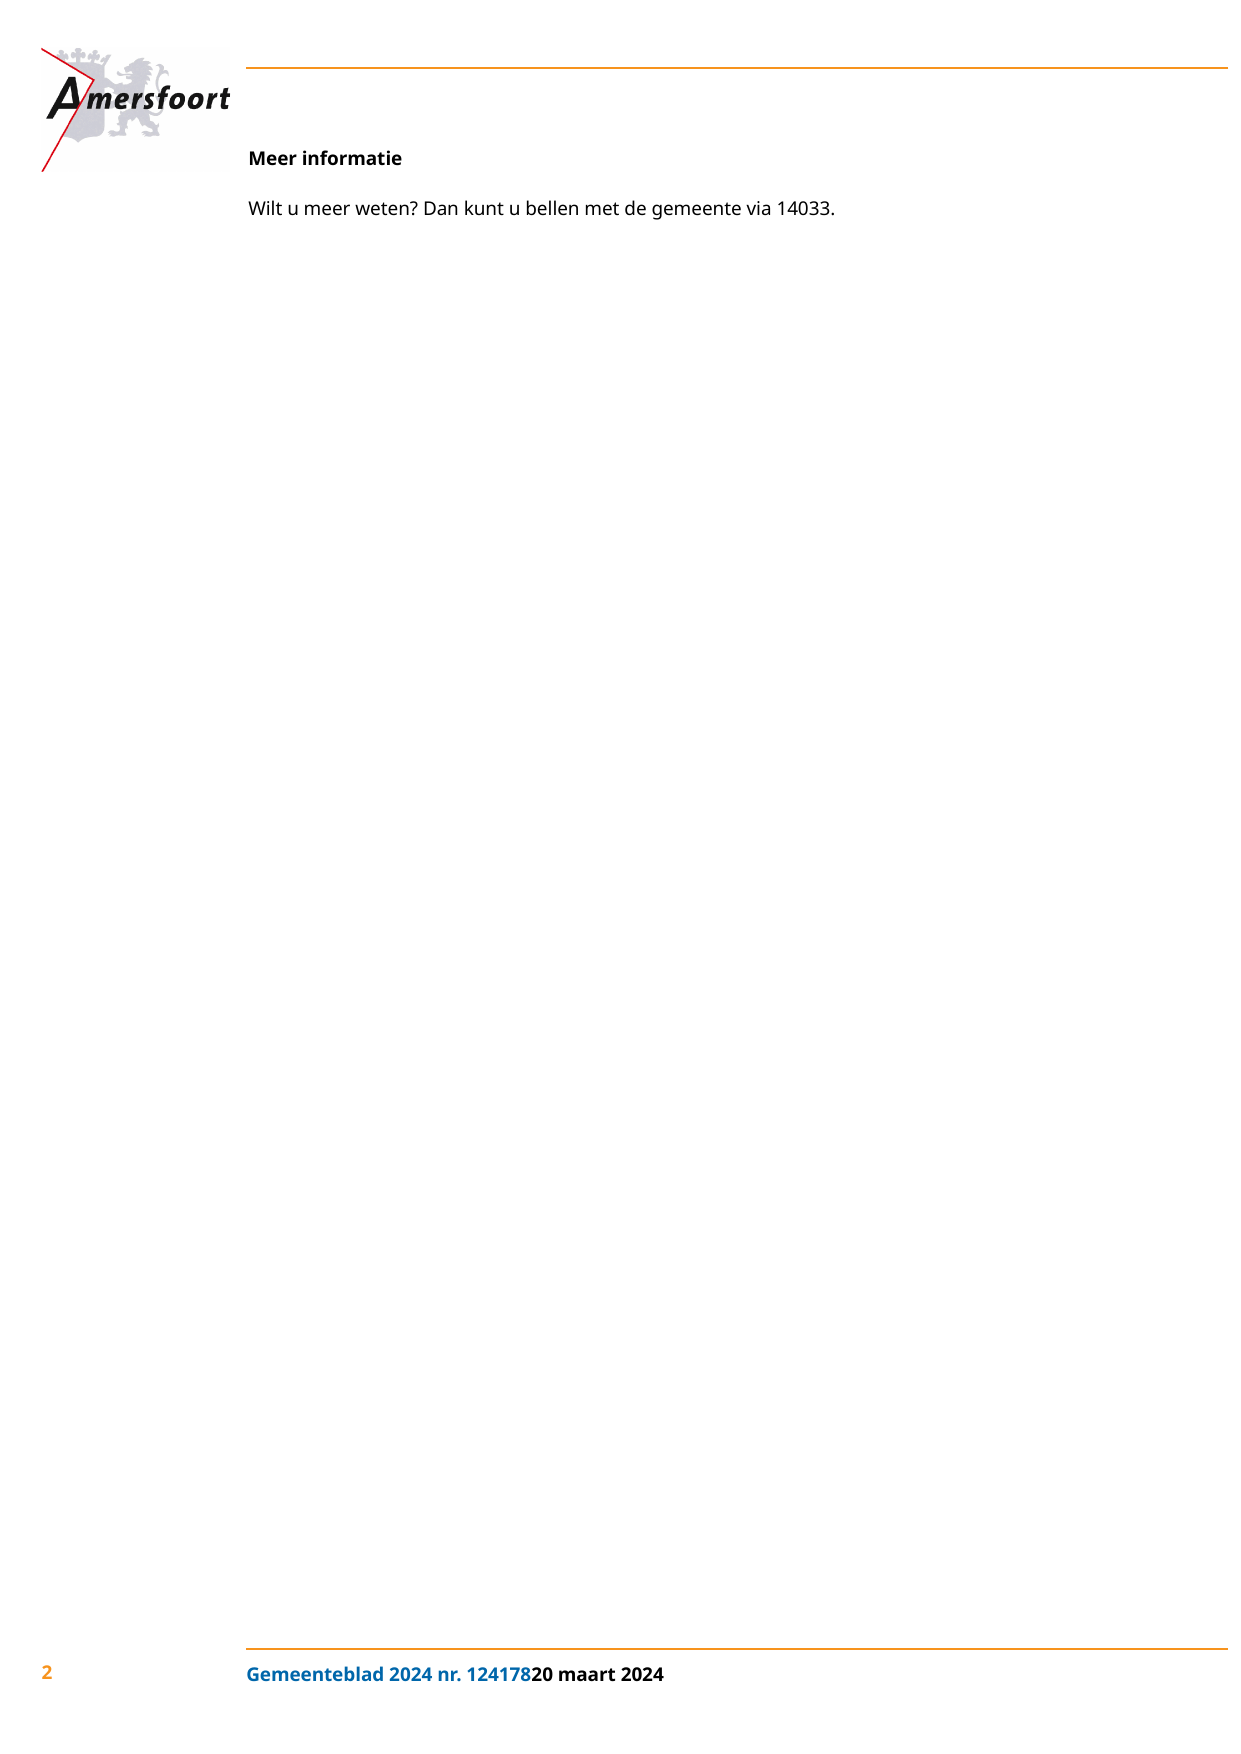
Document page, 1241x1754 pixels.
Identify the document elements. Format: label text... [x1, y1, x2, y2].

text Wilt u meer weten? Dan kunt u bellen met de gemeente via 14033. [248, 196, 1152, 221]
text Meer informatie [248, 145, 1152, 171]
picture [41, 47, 231, 172]
